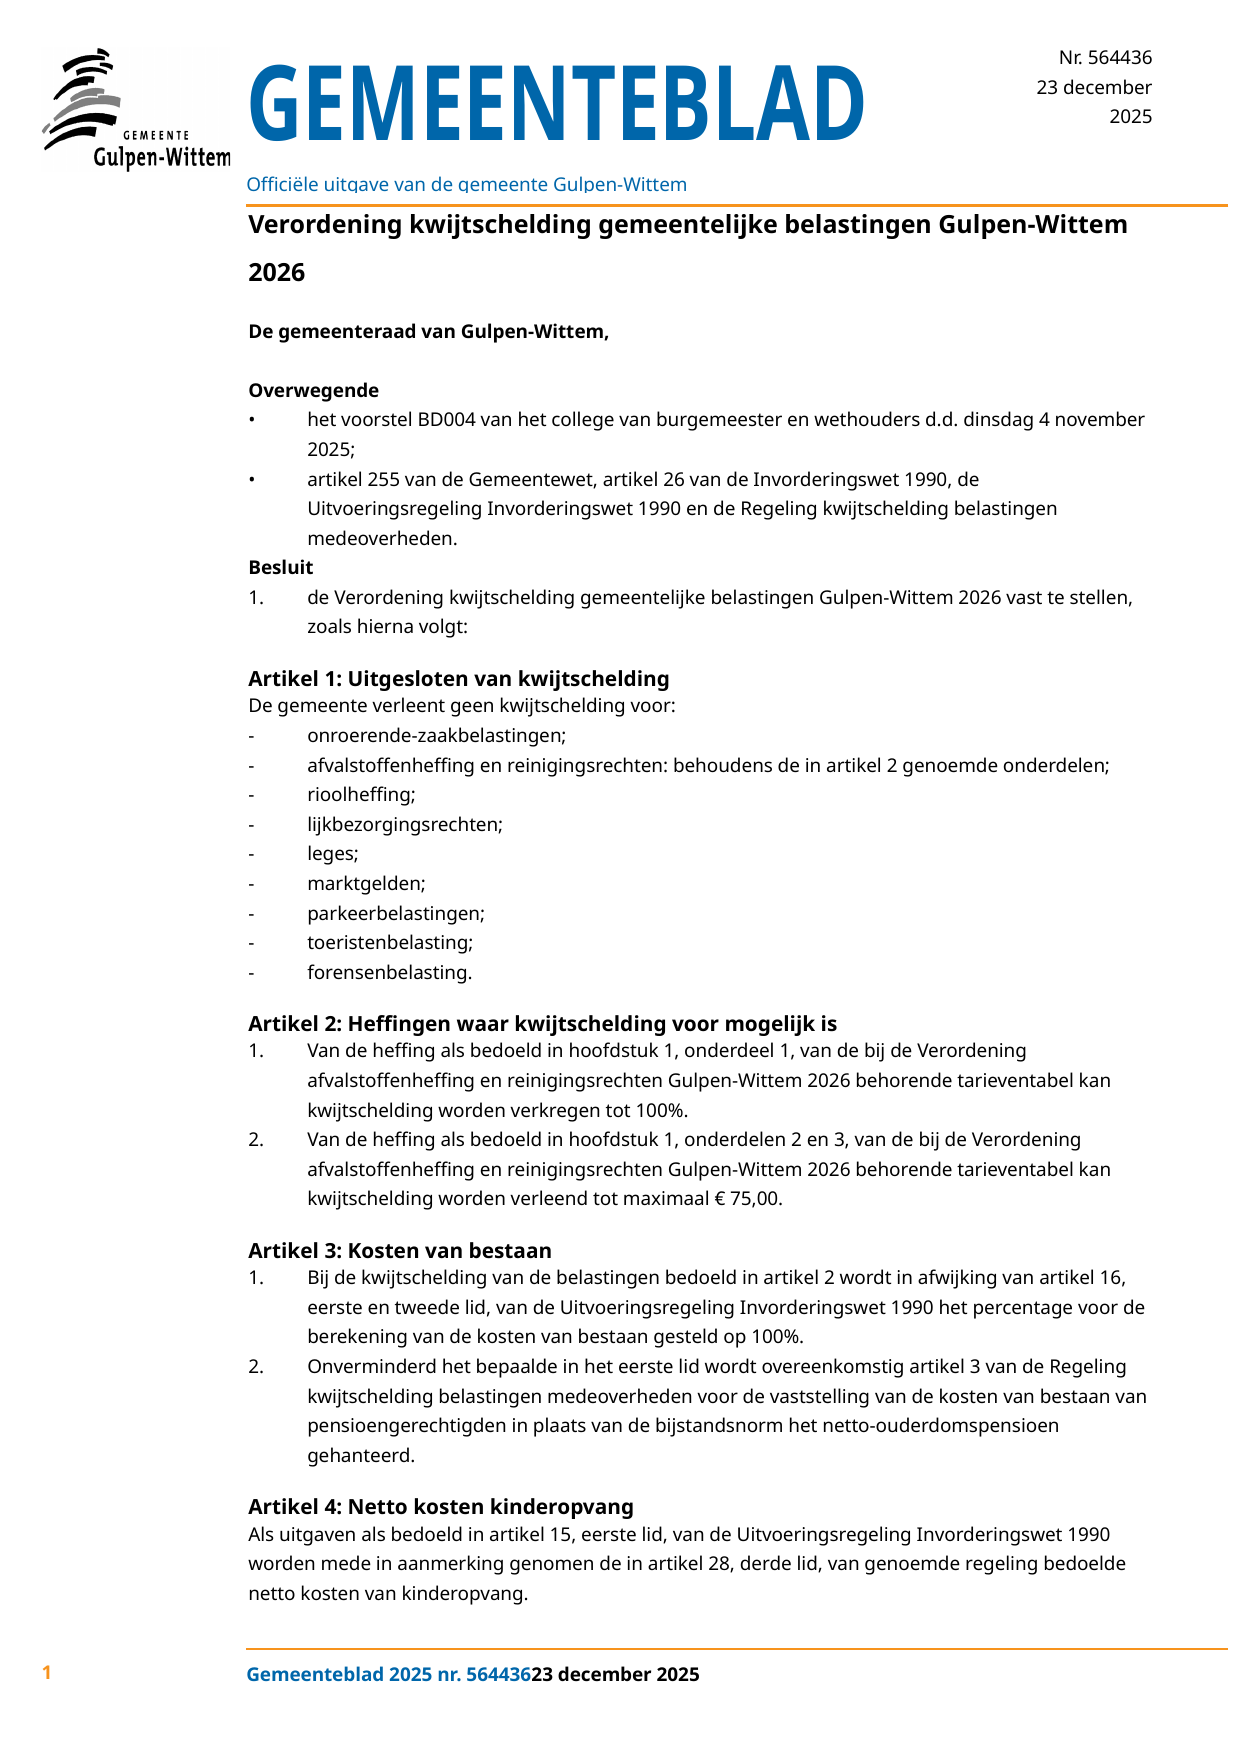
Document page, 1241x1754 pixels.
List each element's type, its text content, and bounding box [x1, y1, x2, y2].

list Van de heffing als bedoeld in hoofdstuk 1, onderdeel 1, van de bij de Verordening afvalstoffenheffing en reinigingsrechten Gulpen-Wittem 2026 behorende tarieventabel kan kwijtschelding worden verkregen tot 100%. [248, 1038, 1152, 1123]
list Onverminderd het bepaalde in het eerste lid wordt overeenkomstig artikel 3 van de Regeling kwijtschelding belastingen medeoverheden voor de vaststelling van de kosten van bestaan van pensioengerechtigden in plaats van de bijstandsnorm het netto-ouderdomspensioen gehanteerd. [248, 1353, 1152, 1468]
list forensenbelasting. [248, 959, 1152, 984]
text Besluit [248, 554, 1152, 580]
text Artikel 3: Kosten van bestaan [248, 1236, 1152, 1264]
text Overwegende [248, 377, 1152, 403]
text Als uitgaven als bedoeld in artikel 15, eerste lid, van de Uitvoeringsregeling Invorderingswet 1990 worden mede in aanmerking genomen de in artikel 28, derde lid, van genoemde regeling bedoelde netto kosten van kinderopvang. [248, 1521, 1152, 1606]
list lijkbezorgingsrechten; [248, 811, 1152, 837]
list onroerende-zaakbelastingen; [248, 722, 1152, 748]
list Bij de kwijtschelding van de belastingen bedoeld in artikel 2 wordt in afwijking van artikel 16, eerste en tweede lid, van de Uitvoeringsregeling Invorderingswet 1990 het percentage voor de berekening van de kosten van bestaan gesteld op 100%. [248, 1264, 1152, 1349]
text De gemeenteraad van Gulpen-Wittem, [248, 318, 1152, 344]
list het voorstel BD004 van het college van burgemeester en wethouders d.d. dinsdag 4 november 2025; [248, 407, 1152, 462]
list afvalstoffenheffing en reinigingsrechten: behoudens de in artikel 2 genoemde onderdelen; [248, 752, 1152, 777]
list leges; [248, 841, 1152, 866]
list Van de heffing als bedoeld in hoofdstuk 1, onderdelen 2 en 3, van de bij de Verordening afvalstoffenheffing en reinigingsrechten Gulpen-Wittem 2026 behorende tarieventabel kan kwijtschelding worden verleend tot maximaal € 75,00. [248, 1126, 1152, 1211]
list de Verordening kwijtschelding gemeentelijke belastingen Gulpen-Wittem 2026 vast te stellen, zoals hierna volgt: [248, 584, 1152, 639]
list toeristenbelasting; [248, 929, 1152, 955]
list parkeerbelastingen; [248, 900, 1152, 925]
text Artikel 1: Uitgesloten van kwijtschelding [248, 664, 1152, 693]
list rioolheffing; [248, 781, 1152, 807]
list artikel 255 van de Gemeentewet, artikel 26 van de Invorderingswet 1990, de Uitvoeringsregeling Invorderingswet 1990 en de Regeling kwijtschelding belastingen medeoverheden. [248, 466, 1152, 551]
text De gemeente verleent geen kwijtschelding voor: [248, 693, 1152, 718]
picture [41, 47, 231, 172]
text Verordening kwijtschelding gemeentelijke belastingen Gulpen-Wittem 2026 [248, 207, 1152, 288]
text Artikel 2: Heffingen waar kwijtschelding voor mogelijk is [248, 1009, 1152, 1038]
list marktgelden; [248, 870, 1152, 896]
text Artikel 4: Netto kosten kinderopvang [248, 1492, 1152, 1521]
